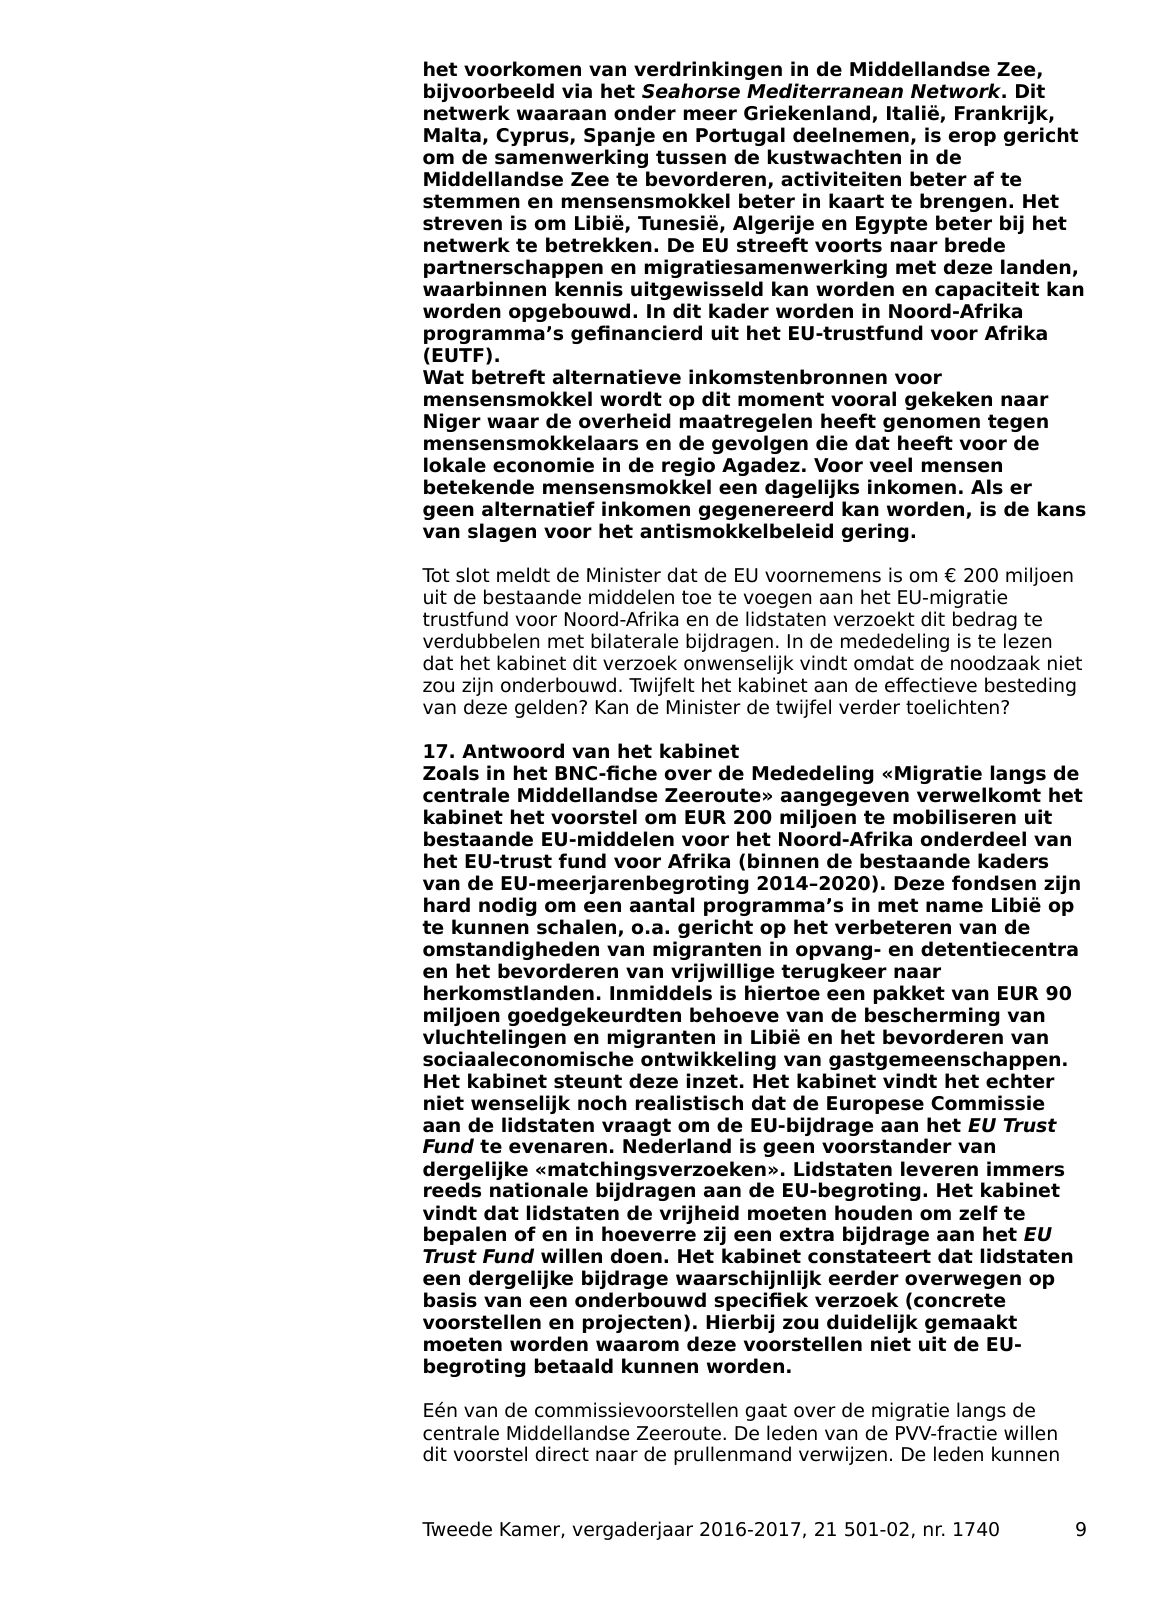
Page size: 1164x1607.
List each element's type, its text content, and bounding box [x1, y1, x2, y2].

text 17. Antwoord van het kabinet [422, 741, 1087, 763]
text Zoals in het BNC-fiche over de Mededeling «Migratie langs de centrale Middellandse Zeeroute» aangegeven verwelkomt het kabinet het voorstel om EUR 200 miljoen te mobiliseren uit bestaande EU-middelen voor het Noord-Afrika onderdeel van het EU-trust fund voor Afrika (binnen de bestaande kaders van de EU-meerjarenbegroting 2014–2020). Deze fondsen zijn hard nodig om een aantal programma’s in met name Libië op te kunnen schalen, o.a. gericht op het verbeteren van de omstandigheden van migranten in opvang- en detentiecentra en het bevorderen van vrijwillige terugkeer naar herkomstlanden. Inmiddels is hiertoe een pakket van EUR 90 miljoen goedgekeurdten behoeve van de bescherming van vluchtelingen en migranten in Libië en het bevorderen van sociaaleconomische ontwikkeling van gastgemeenschappen. Het kabinet steunt deze inzet. Het kabinet vindt het echter niet wenselijk noch realistisch dat de Europese Commissie aan de lidstaten vraagt om de EU-bijdrage aan het EU Trust Fund te evenaren. Nederland is geen voorstander van dergelijke «matchingsverzoeken». Lidstaten leveren immers reeds nationale bijdragen aan de EU-begroting. Het kabinet vindt dat lidstaten de vrijheid moeten houden om zelf te bepalen of en in hoeverre zij een extra bijdrage aan het EU Trust Fund willen doen. Het kabinet constateert dat lidstaten een dergelijke bijdrage waarschijnlijk eerder overwegen op basis van een onderbouwd specifiek verzoek (concrete voorstellen en projecten). Hierbij zou duidelijk gemaakt moeten worden waarom deze voorstellen niet uit de EU-begroting betaald kunnen worden. [422, 763, 1087, 1378]
text Tot slot meldt de Minister dat de EU voornemens is om € 200 miljoen uit de bestaande middelen toe te voegen aan het EU-migratie trustfund voor Noord-Afrika en de lidstaten verzoekt dit bedrag te verdubbelen met bilaterale bijdragen. In de mededeling is te lezen dat het kabinet dit verzoek onwenselijk vindt omdat de noodzaak niet zou zijn onderbouwd. Twijfelt het kabinet aan de effectieve besteding van deze gelden? Kan de Minister de twijfel verder toelichten? [422, 565, 1087, 719]
text het voorkomen van verdrinkingen in de Middellandse Zee, bijvoorbeeld via het Seahorse Mediterranean Network. Dit netwerk waaraan onder meer Griekenland, Italië, Frankrijk, Malta, Cyprus, Spanje en Portugal deelnemen, is erop gericht om de samenwerking tussen de kustwachten in de Middellandse Zee te bevorderen, activiteiten beter af te stemmen en mensensmokkel beter in kaart te brengen. Het streven is om Libië, Tunesië, Algerije en Egypte beter bij het netwerk te betrekken. De EU streeft voorts naar brede partnerschappen en migratiesamenwerking met deze landen, waarbinnen kennis uitgewisseld kan worden en capaciteit kan worden opgebouwd. In dit kader worden in Noord-Afrika programma’s gefinancierd uit het EU-trustfund voor Afrika (EUTF). [422, 59, 1087, 367]
text Wat betreft alternatieve inkomstenbronnen voor mensensmokkel wordt op dit moment vooral gekeken naar Niger waar de overheid maatregelen heeft genomen tegen mensensmokkelaars en de gevolgen die dat heeft voor de lokale economie in de regio Agadez. Voor veel mensen betekende mensensmokkel een dagelijks inkomen. Als er geen alternatief inkomen gegenereerd kan worden, is de kans van slagen voor het antismokkelbeleid gering. [422, 367, 1087, 543]
text Eén van de commissievoorstellen gaat over de migratie langs de centrale Middellandse Zeeroute. De leden van de PVV-fractie willen dit voorstel direct naar de prullenmand verwijzen. De leden kunnen [422, 1400, 1087, 1466]
